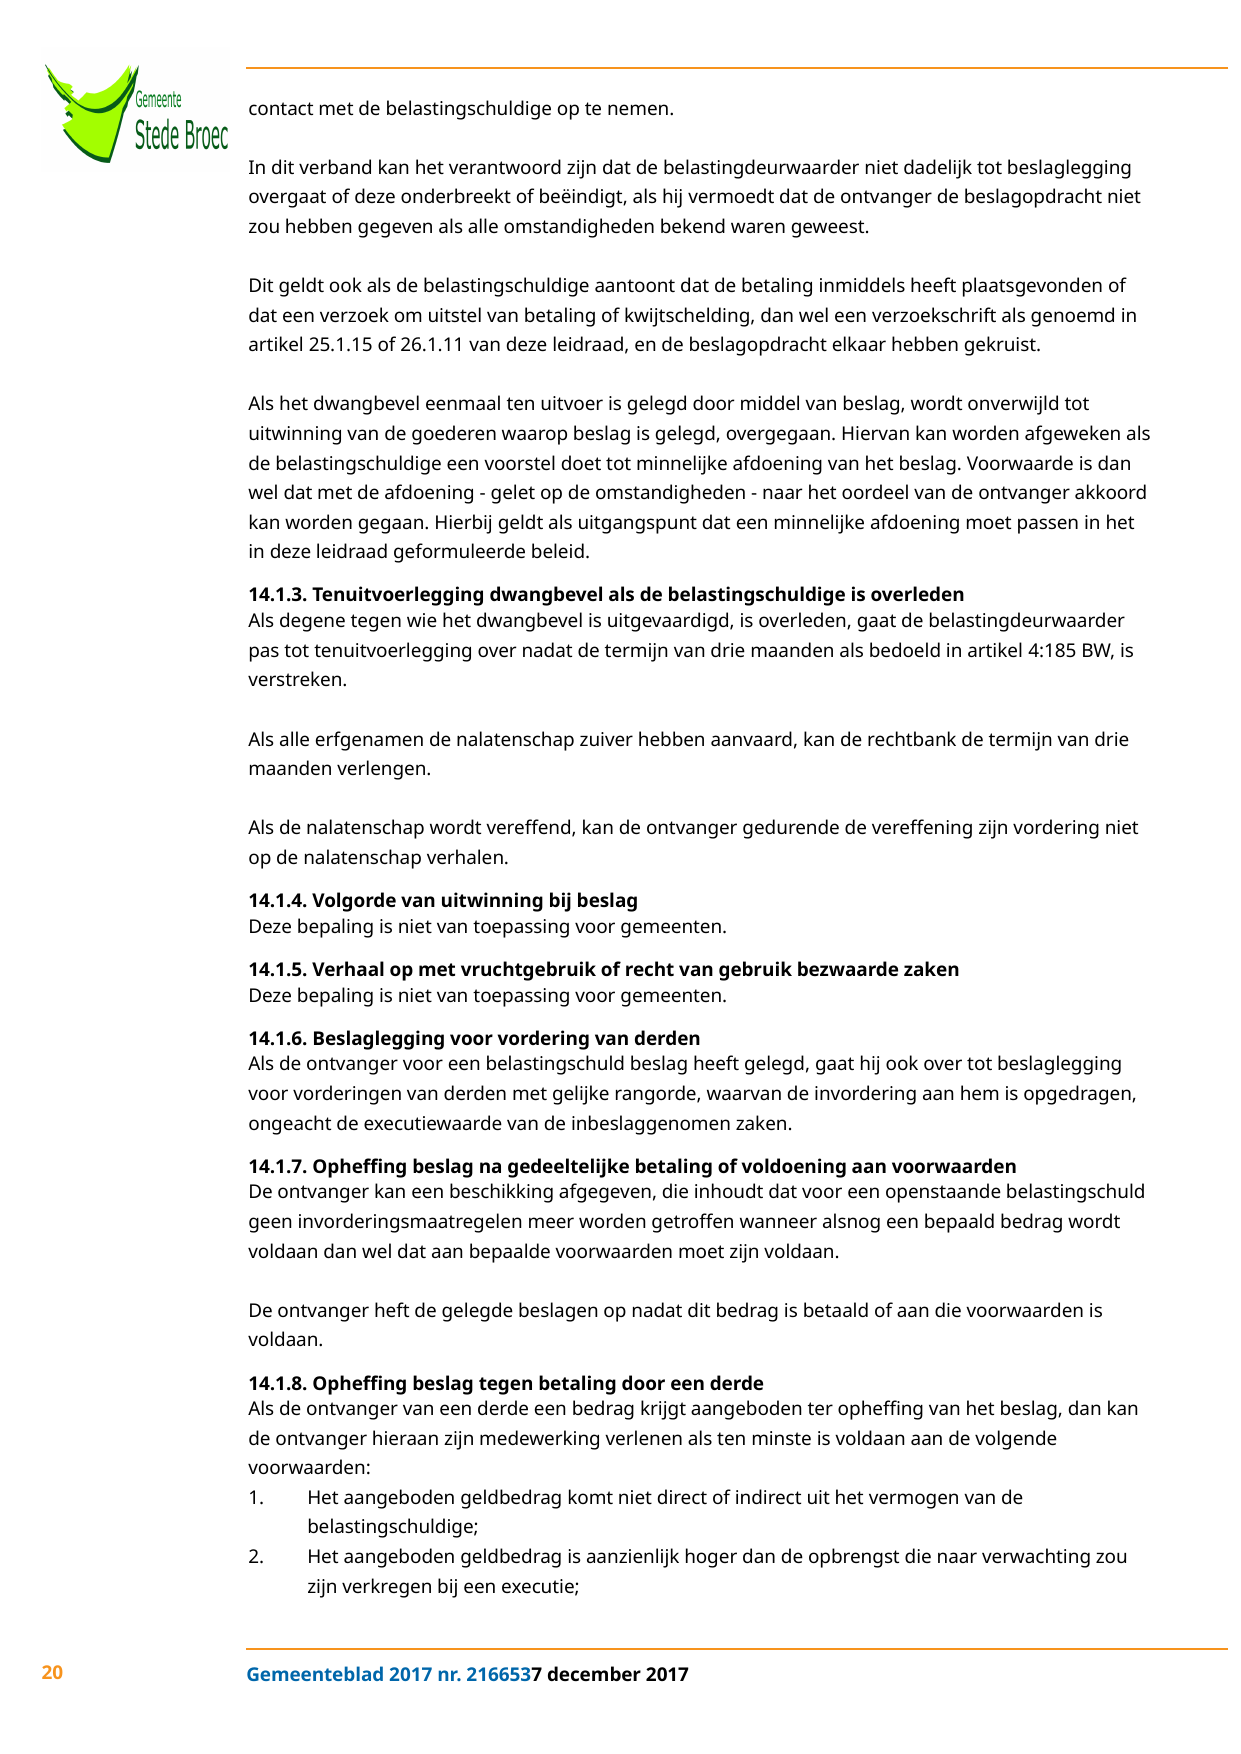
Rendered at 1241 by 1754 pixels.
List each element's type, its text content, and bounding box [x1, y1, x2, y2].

list Het aangeboden geldbedrag komt niet direct of indirect uit het vermogen van de belastingschuldige; [248, 1484, 1152, 1539]
text contact met de belastingschuldige op te nemen. [248, 95, 1152, 121]
text 14.1.3. Tenuitvoerlegging dwangbevel als de belastingschuldige is overleden [248, 582, 1152, 607]
text 14.1.7. Opheffing beslag na gedeeltelijke betaling of voldoening aan voorwaarden [248, 1153, 1152, 1179]
text Deze bepaling is niet van toepassing voor gemeenten. [248, 913, 1152, 939]
text De ontvanger kan een beschikking afgegeven, die inhoudt dat voor een openstaande belastingschuld geen invorderingsmaatregelen meer worden getroffen wanneer alsnog een bepaald bedrag wordt voldaan dan wel dat aan bepaalde voorwaarden moet zijn voldaan. [248, 1179, 1152, 1263]
text Als het dwangbevel eenmaal ten uitvoer is gelegd door middel van beslag, wordt onverwijld tot uitwinning van de goederen waarop beslag is gelegd, overgegaan. Hiervan kan worden afgeweken als de belastingschuldige een voorstel doet tot minnelijke afdoening van het beslag. Voorwaarde is dan wel dat met de afdoening - gelet op de omstandigheden - naar het oordeel van de ontvanger akkoord kan worden gegaan. Hierbij geldt als uitgangspunt dat een minnelijke afdoening moet passen in het in deze leidraad geformuleerde beleid. [248, 391, 1152, 564]
text 14.1.5. Verhaal op met vruchtgebruik of recht van gebruik bezwaarde zaken [248, 956, 1152, 982]
text Als de ontvanger van een derde een bedrag krijgt aangeboden ter opheffing van het beslag, dan kan de ontvanger hieraan zijn medewerking verlenen als ten minste is voldaan aan de volgende voorwaarden: [248, 1395, 1152, 1480]
text Deze bepaling is niet van toepassing voor gemeenten. [248, 982, 1152, 1007]
text 14.1.6. Beslaglegging voor vordering van derden [248, 1025, 1152, 1051]
text Dit geldt ook als de belastingschuldige aantoont dat de betaling inmiddels heeft plaatsgevonden of dat een verzoek om uitstel van betaling of kwijtschelding, dan wel een verzoekschrift als genoemd in artikel 25.1.15 of 26.1.11 van deze leidraad, en de beslagopdracht elkaar hebben gekruist. [248, 272, 1152, 357]
text Als alle erfgenamen de nalatenschap zuiver hebben aanvaard, kan de rechtbank de termijn van drie maanden verlengen. [248, 726, 1152, 781]
text 14.1.4. Volgorde van uitwinning bij beslag [248, 887, 1152, 913]
text Als degene tegen wie het dwangbevel is uitgevaardigd, is overleden, gaat de belastingdeurwaarder pas tot tenuitvoerlegging over nadat de termijn van drie maanden als bedoeld in artikel 4:185 BW, is verstreken. [248, 607, 1152, 692]
text Als de ontvanger voor een belastingschuld beslag heeft gelegd, gaat hij ook over tot beslaglegging voor vorderingen van derden met gelijke rangorde, waarvan de invordering aan hem is opgedragen, ongeacht de executiewaarde van de inbeslaggenomen zaken. [248, 1051, 1152, 1136]
text De ontvanger heft de gelegde beslagen op nadat dit bedrag is betaald of aan die voorwaarden is voldaan. [248, 1297, 1152, 1352]
list Het aangeboden geldbedrag is aanzienlijk hoger dan de opbrengst die naar verwachting zou zijn verkregen bij een executie; [248, 1543, 1152, 1599]
text Als de nalatenschap wordt vereffend, kan de ontvanger gedurende de vereffening zijn vordering niet op de nalatenschap verhalen. [248, 814, 1152, 870]
text In dit verband kan het verantwoord zijn dat de belastingdeurwaarder niet dadelijk tot beslaglegging overgaat of deze onderbreekt of beëindigt, als hij vermoedt dat de ontvanger de beslagopdracht niet zou hebben gegeven als alle omstandigheden bekend waren geweest. [248, 154, 1152, 239]
text 14.1.8. Opheffing beslag tegen betaling door een derde [248, 1370, 1152, 1395]
picture [41, 47, 231, 172]
